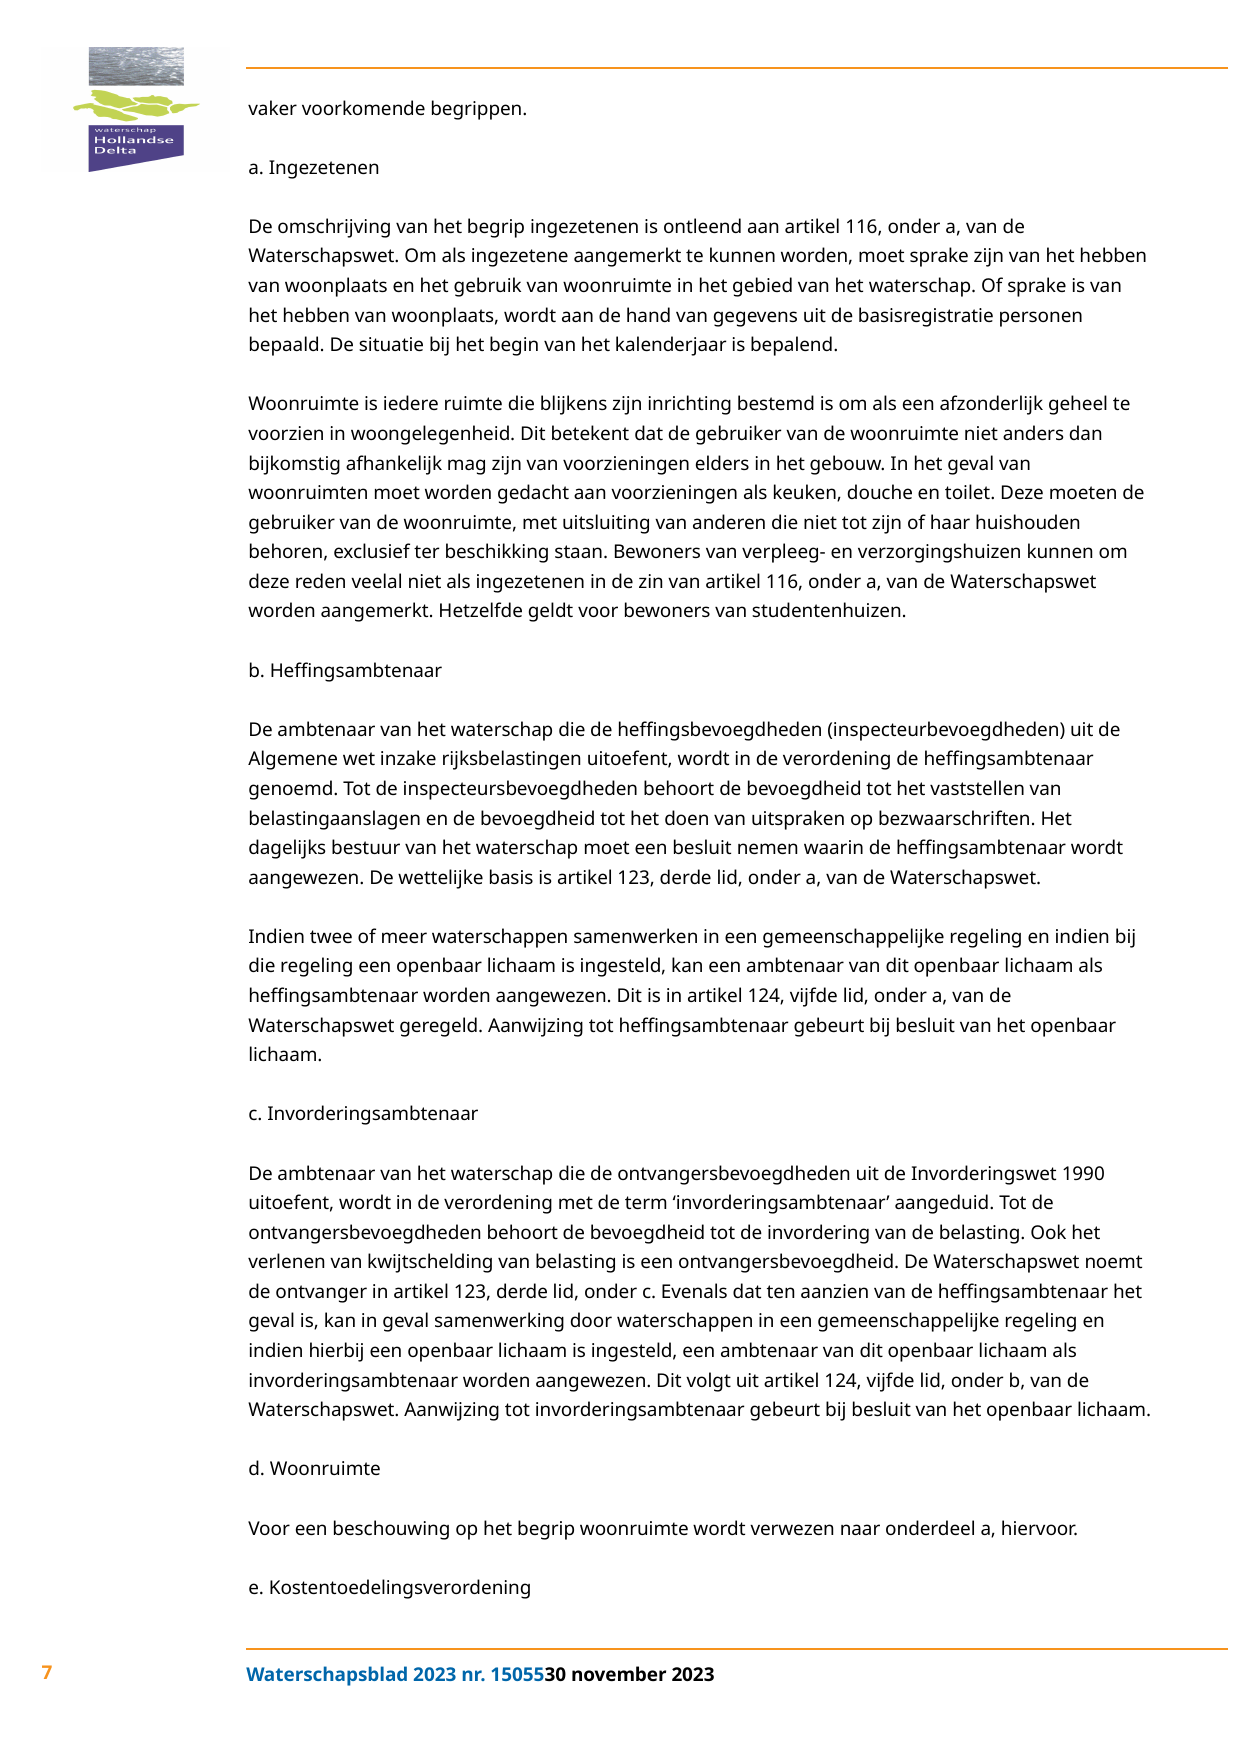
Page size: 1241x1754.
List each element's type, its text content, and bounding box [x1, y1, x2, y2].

text De ambtenaar van het waterschap die de heffingsbevoegdheden (inspecteurbevoegdheden) uit de Algemene wet inzake rijksbelastingen uitoefent, wordt in de verordening de heffingsambtenaar genoemd. Tot de inspecteursbevoegdheden behoort de bevoegdheid tot het vaststellen van belastingaanslagen en de bevoegdheid tot het doen van uitspraken op bezwaarschriften. Het dagelijks bestuur van het waterschap moet een besluit nemen waarin de heffingsambtenaar wordt aangewezen. De wettelijke basis is artikel 123, derde lid, onder a, van de Waterschapswet. [248, 716, 1152, 890]
text De omschrijving van het begrip ingezetenen is ontleend aan artikel 116, onder a, van de Waterschapswet. Om als ingezetene aangemerkt te kunnen worden, moet sprake zijn van het hebben van woonplaats en het gebruik van woonruimte in het gebied van het waterschap. Of sprake is van het hebben van woonplaats, wordt aan de hand van gegevens uit de basisregistratie personen bepaald. De situatie bij het begin van het kalenderjaar is bepalend. [248, 213, 1152, 357]
text c. Invorderingsambtenaar [248, 1101, 1152, 1126]
text Woonruimte is iedere ruimte die blijkens zijn inrichting bestemd is om als een afzonderlijk geheel te voorzien in woongelegenheid. Dit betekent dat de gebruiker van de woonruimte niet anders dan bijkomstig afhankelijk mag zijn van voorzieningen elders in het gebouw. In het geval van woonruimten moet worden gedacht aan voorzieningen als keuken, douche en toilet. Deze moeten de gebruiker van de woonruimte, met uitsluiting van anderen die niet tot zijn of haar huishouden behoren, exclusief ter beschikking staan. Bewoners van verpleeg- en verzorgingshuizen kunnen om deze reden veelal niet als ingezetenen in de zin van artikel 116, onder a, van de Waterschapswet worden aangemerkt. Hetzelfde geldt voor bewoners van studentenhuizen. [248, 391, 1152, 623]
text a. Ingezetenen [248, 154, 1152, 180]
text b. Heffingsambtenaar [248, 657, 1152, 683]
text De ambtenaar van het waterschap die de ontvangersbevoegdheden uit de Invorderingswet 1990 uitoefent, wordt in de verordening met de term ‘invorderingsambtenaar’ aangeduid. Tot de ontvangersbevoegdheden behoort de bevoegdheid tot de invordering van de belasting. Ook het verlenen van kwijtschelding van belasting is een ontvangersbevoegdheid. De Waterschapswet noemt de ontvanger in artikel 123, derde lid, onder c. Evenals dat ten aanzien van de heffingsambtenaar het geval is, kan in geval samenwerking door waterschappen in een gemeenschappelijke regeling en indien hierbij een openbaar lichaam is ingesteld, een ambtenaar van dit openbaar lichaam als invorderingsambtenaar worden aangewezen. Dit volgt uit artikel 124, vijfde lid, onder b, van de Waterschapswet. Aanwijzing tot invorderingsambtenaar gebeurt bij besluit van het openbaar lichaam. [248, 1160, 1152, 1422]
text d. Woonruimte [248, 1456, 1152, 1481]
text e. Kostentoedelingsverordening [248, 1574, 1152, 1600]
picture [41, 47, 231, 172]
text Indien twee of meer waterschappen samenwerken in een gemeenschappelijke regeling en indien bij die regeling een openbaar lichaam is ingesteld, kan een ambtenaar van dit openbaar lichaam als heffingsambtenaar worden aangewezen. Dit is in artikel 124, vijfde lid, onder a, van de Waterschapswet geregeld. Aanwijzing tot heffingsambtenaar gebeurt bij besluit van het openbaar lichaam. [248, 923, 1152, 1067]
text Voor een beschouwing op het begrip woonruimte wordt verwezen naar onderdeel a, hiervoor. [248, 1515, 1152, 1541]
text vaker voorkomende begrippen. [248, 95, 1152, 121]
